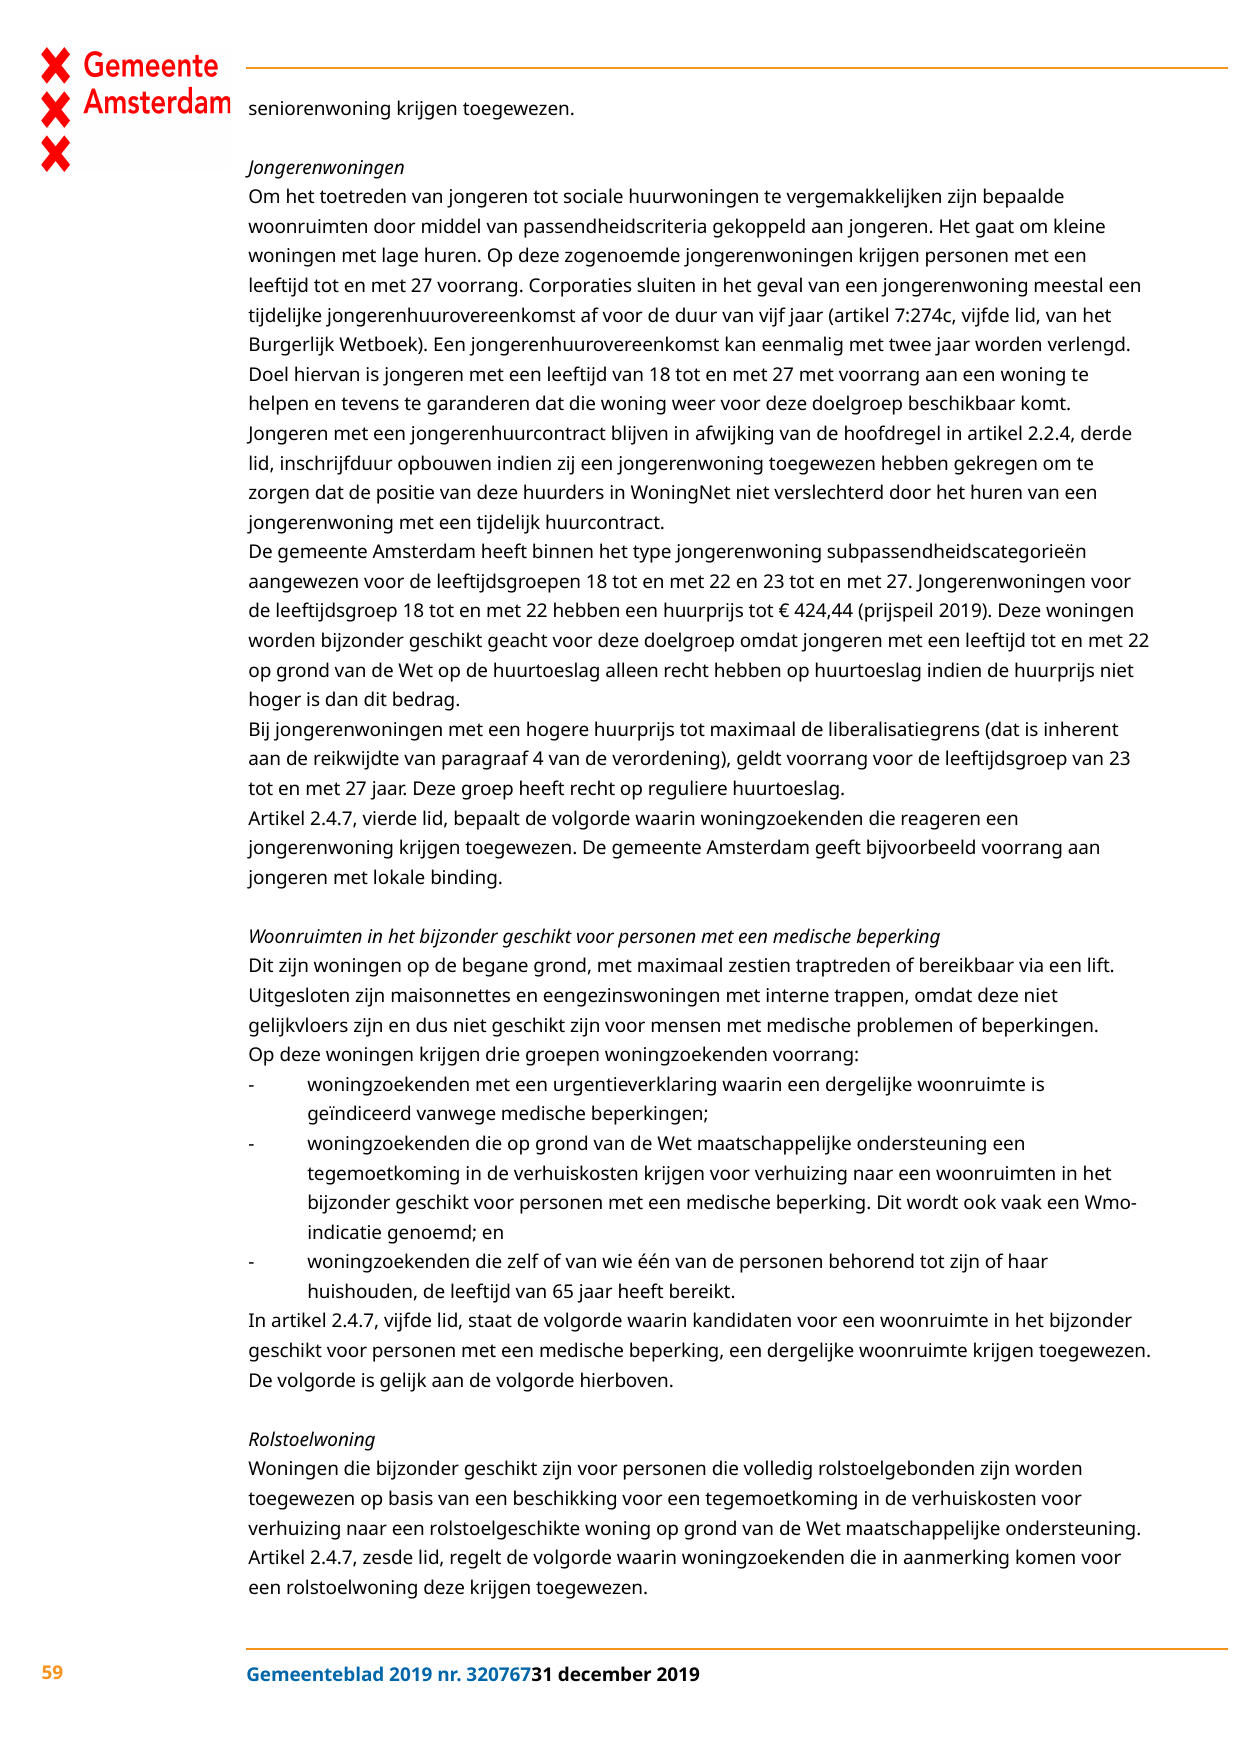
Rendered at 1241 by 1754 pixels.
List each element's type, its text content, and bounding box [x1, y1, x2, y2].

text De gemeente Amsterdam heeft binnen het type jongerenwoning subpassendheidscategorieën aangewezen voor de leeftijdsgroepen 18 tot en met 22 en 23 tot en met 27. Jongerenwoningen voor de leeftijdsgroep 18 tot en met 22 hebben een huurprijs tot € 424,44 (prijspeil 2019). Deze woningen worden bijzonder geschikt geacht voor deze doelgroep omdat jongeren met een leeftijd tot en met 22 op grond van de Wet op de huurtoeslag alleen recht hebben op huurtoeslag indien de huurprijs niet hoger is dan dit bedrag. [248, 538, 1152, 712]
text Artikel 2.4.7, zesde lid, regelt de volgorde waarin woningzoekenden die in aanmerking komen voor een rolstoelwoning deze krijgen toegewezen. [248, 1544, 1152, 1600]
text Rolstoelwoning [248, 1426, 1152, 1452]
picture [41, 47, 231, 172]
text Artikel 2.4.7, vierde lid, bepaalt de volgorde waarin woningzoekenden die reageren een jongerenwoning krijgen toegewezen. De gemeente Amsterdam geeft bijvoorbeeld voorrang aan jongeren met lokale binding. [248, 805, 1152, 890]
text Jongerenwoningen [248, 154, 1152, 180]
text Bij jongerenwoningen met een hogere huurprijs tot maximaal de liberalisatiegrens (dat is inherent aan de reikwijdte van paragraaf 4 van de verordening), geldt voorrang voor de leeftijdsgroep van 23 tot en met 27 jaar. Deze groep heeft recht op reguliere huurtoeslag. [248, 716, 1152, 801]
list woningzoekenden die zelf of van wie één van de personen behorend tot zijn of haar huishouden, de leeftijd van 65 jaar heeft bereikt. [248, 1248, 1152, 1304]
text seniorenwoning krijgen toegewezen. [248, 95, 1152, 121]
list woningzoekenden die op grond van de Wet maatschappelijke ondersteuning een tegemoetkoming in de verhuiskosten krijgen voor verhuizing naar een woonruimten in het bijzonder geschikt voor personen met een medische beperking. Dit wordt ook vaak een Wmo-indicatie genoemd; en [248, 1130, 1152, 1245]
text Woonruimten in het bijzonder geschikt voor personen met een medische beperking [248, 923, 1152, 949]
text Woningen die bijzonder geschikt zijn voor personen die volledig rolstoelgebonden zijn worden toegewezen op basis van een beschikking voor een tegemoetkoming in de verhuiskosten voor verhuizing naar een rolstoelgeschikte woning op grond van de Wet maatschappelijke ondersteuning. [248, 1456, 1152, 1541]
list woningzoekenden met een urgentieverklaring waarin een dergelijke woonruimte is geïndiceerd vanwege medische beperkingen; [248, 1071, 1152, 1126]
text Dit zijn woningen op de begane grond, met maximaal zestien traptreden of bereikbaar via een lift. Uitgesloten zijn maisonnettes en eengezinswoningen met interne trappen, omdat deze niet gelijkvloers zijn en dus niet geschikt zijn voor mensen met medische problemen of beperkingen. [248, 953, 1152, 1038]
text In artikel 2.4.7, vijfde lid, staat de volgorde waarin kandidaten voor een woonruimte in het bijzonder geschikt voor personen met een medische beperking, een dergelijke woonruimte krijgen toegewezen. De volgorde is gelijk aan de volgorde hierboven. [248, 1308, 1152, 1393]
text Op deze woningen krijgen drie groepen woningzoekenden voorrang: [248, 1041, 1152, 1067]
text Om het toetreden van jongeren tot sociale huurwoningen te vergemakkelijken zijn bepaalde woonruimten door middel van passendheidscriteria gekoppeld aan jongeren. Het gaat om kleine woningen met lage huren. Op deze zogenoemde jongerenwoningen krijgen personen met een leeftijd tot en met 27 voorrang. Corporaties sluiten in het geval van een jongerenwoning meestal een tijdelijke jongerenhuurovereenkomst af voor de duur van vijf jaar (artikel 7:274c, vijfde lid, van het Burgerlijk Wetboek). Een jongerenhuurovereenkomst kan eenmalig met twee jaar worden verlengd. Doel hiervan is jongeren met een leeftijd van 18 tot en met 27 met voorrang aan een woning te helpen en tevens te garanderen dat die woning weer voor deze doelgroep beschikbaar komt. Jongeren met een jongerenhuurcontract blijven in afwijking van de hoofdregel in artikel 2.2.4, derde lid, inschrijfduur opbouwen indien zij een jongerenwoning toegewezen hebben gekregen om te zorgen dat de positie van deze huurders in WoningNet niet verslechterd door het huren van een jongerenwoning met een tijdelijk huurcontract. [248, 183, 1152, 535]
